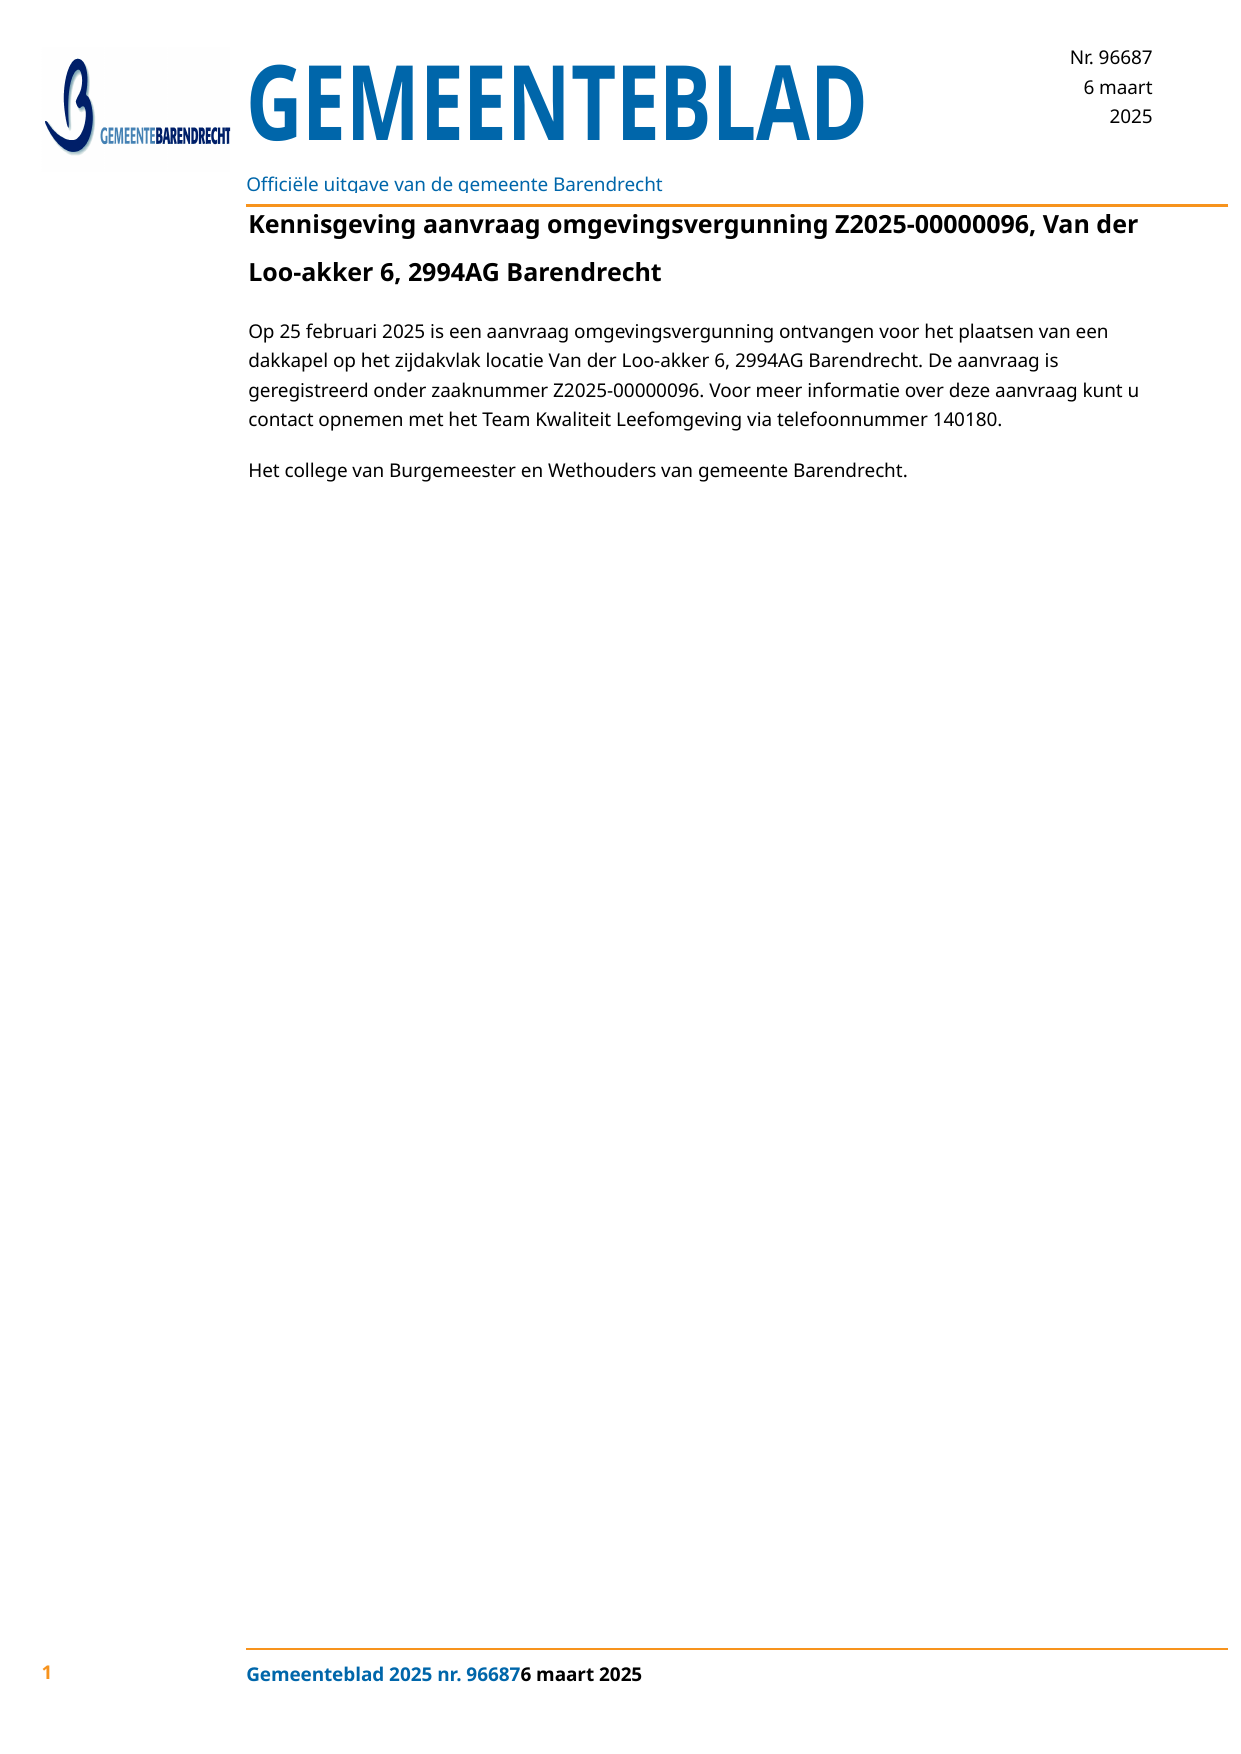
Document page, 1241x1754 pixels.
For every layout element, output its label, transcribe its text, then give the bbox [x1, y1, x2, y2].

text Het college van Burgemeester en Wethouders van gemeente Barendrecht. [248, 457, 1152, 483]
picture [41, 47, 231, 172]
text Op 25 februari 2025 is een aanvraag omgevingsvergunning ontvangen voor het plaatsen van een dakkapel op het zijdakvlak locatie Van der Loo-akker 6, 2994AG Barendrecht. De aanvraag is geregistreerd onder zaaknummer Z2025-00000096. Voor meer informatie over deze aanvraag kunt u contact opnemen met het Team Kwaliteit Leefomgeving via telefoonnummer 140180. [248, 318, 1152, 432]
text Kennisgeving aanvraag omgevingsvergunning Z2025-00000096, Van der Loo-akker 6, 2994AG Barendrecht [248, 207, 1152, 288]
